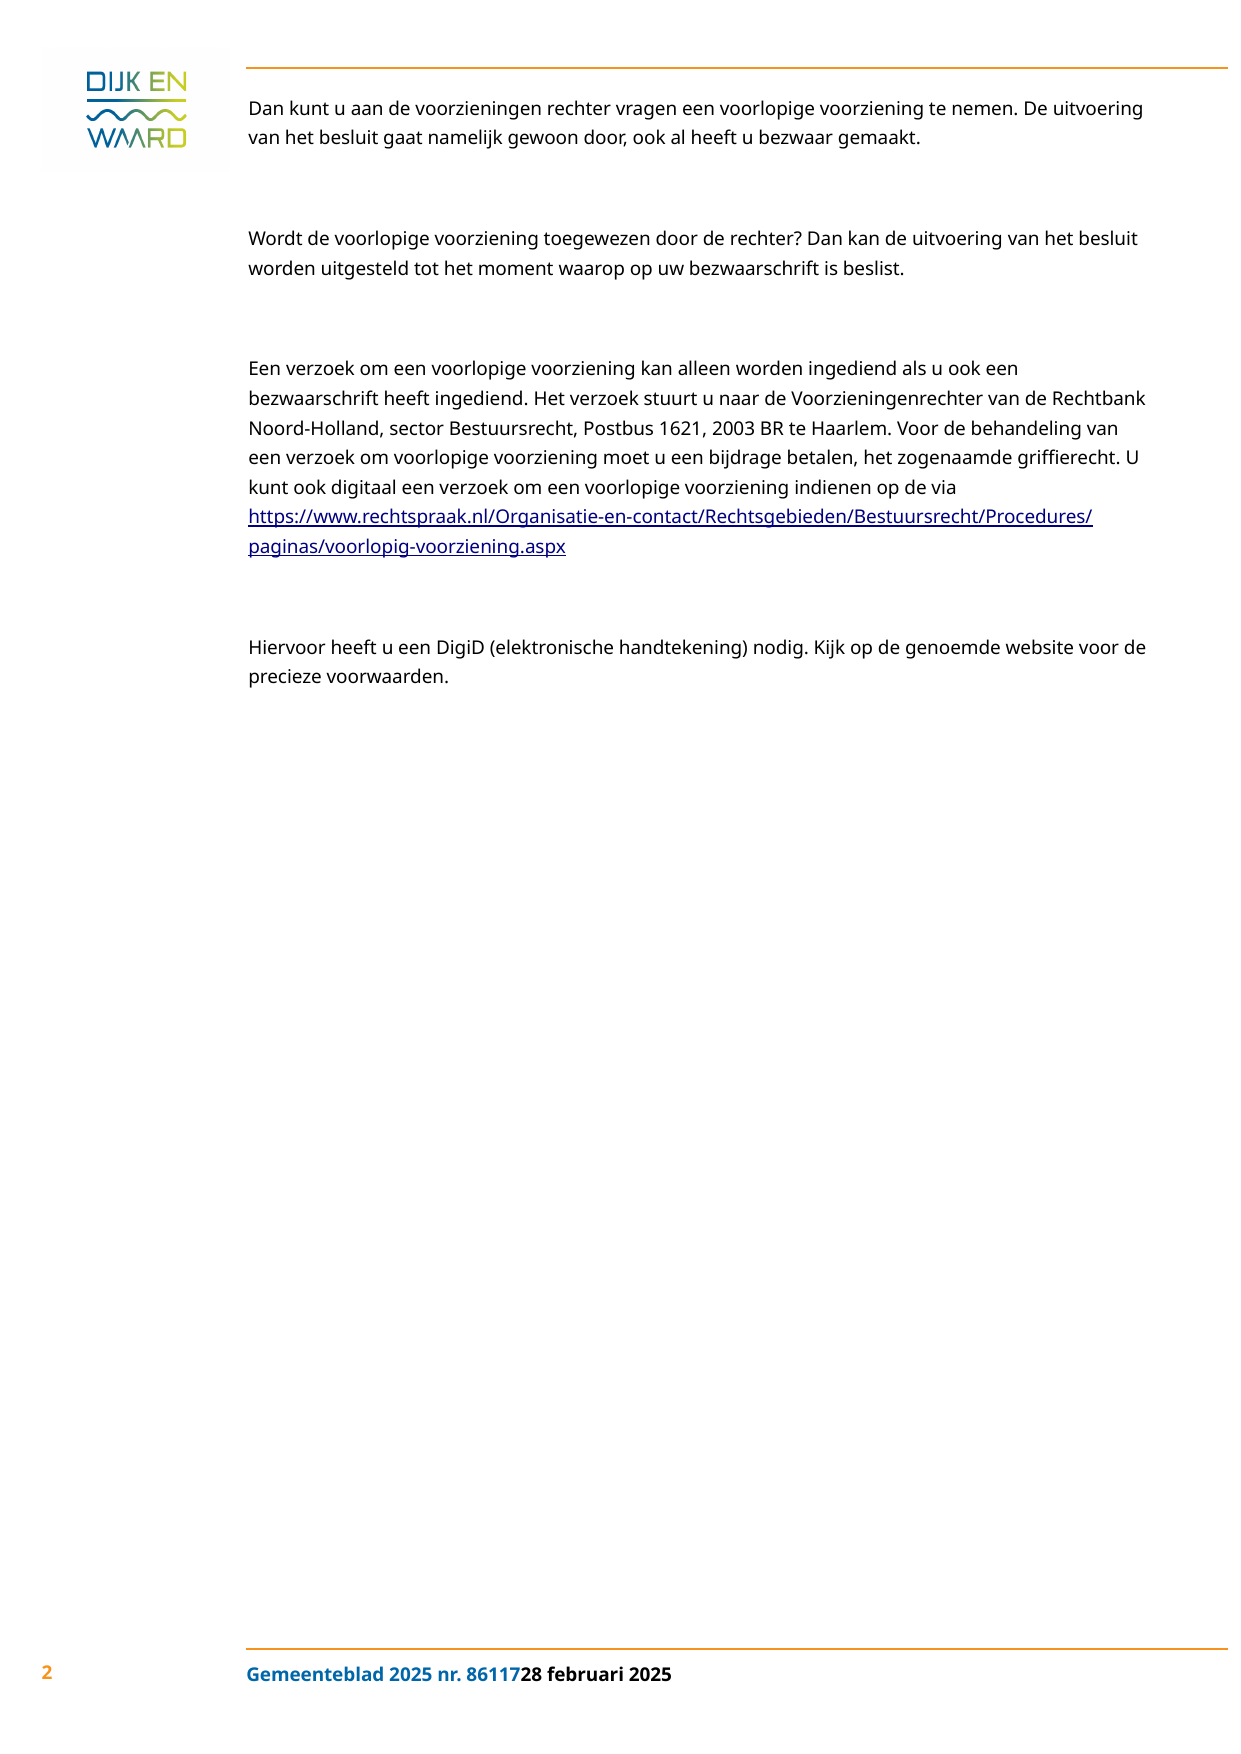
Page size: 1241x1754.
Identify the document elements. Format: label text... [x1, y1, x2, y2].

text Hiervoor heeft u een DigiD (elektronische handtekening) nodig. Kijk op de genoemde website voor de precieze voorwaarden. [248, 634, 1152, 689]
text Een verzoek om een voorlopige voorziening kan alleen worden ingediend als u ook een bezwaarschrift heeft ingediend. Het verzoek stuurt u naar de Voorzieningenrechter van de Rechtbank Noord-Holland, sector Bestuursrecht, Postbus 1621, 2003 BR te Haarlem. Voor de behandeling van een verzoek om voorlopige voorziening moet u een bijdrage betalen, het zogenaamde griffierecht. U kunt ook digitaal een verzoek om een voorlopige voorziening indienen op de via https://www.rechtspraak.nl/Organisatie-en-contact/Rechtsgebieden/Bestuursrecht/Procedures/paginas/voorlopig-voorziening.aspx [248, 356, 1152, 559]
text Wordt de voorlopige voorziening toegewezen door de rechter? Dan kan de uitvoering van het besluit worden uitgesteld tot het moment waarop op uw bezwaarschrift is beslist. [248, 225, 1152, 281]
text Dan kunt u aan de voorzieningen rechter vragen een voorlopige voorziening te nemen. De uitvoering van het besluit gaat namelijk gewoon door, ook al heeft u bezwaar gemaakt. [248, 95, 1152, 150]
picture [41, 47, 231, 172]
